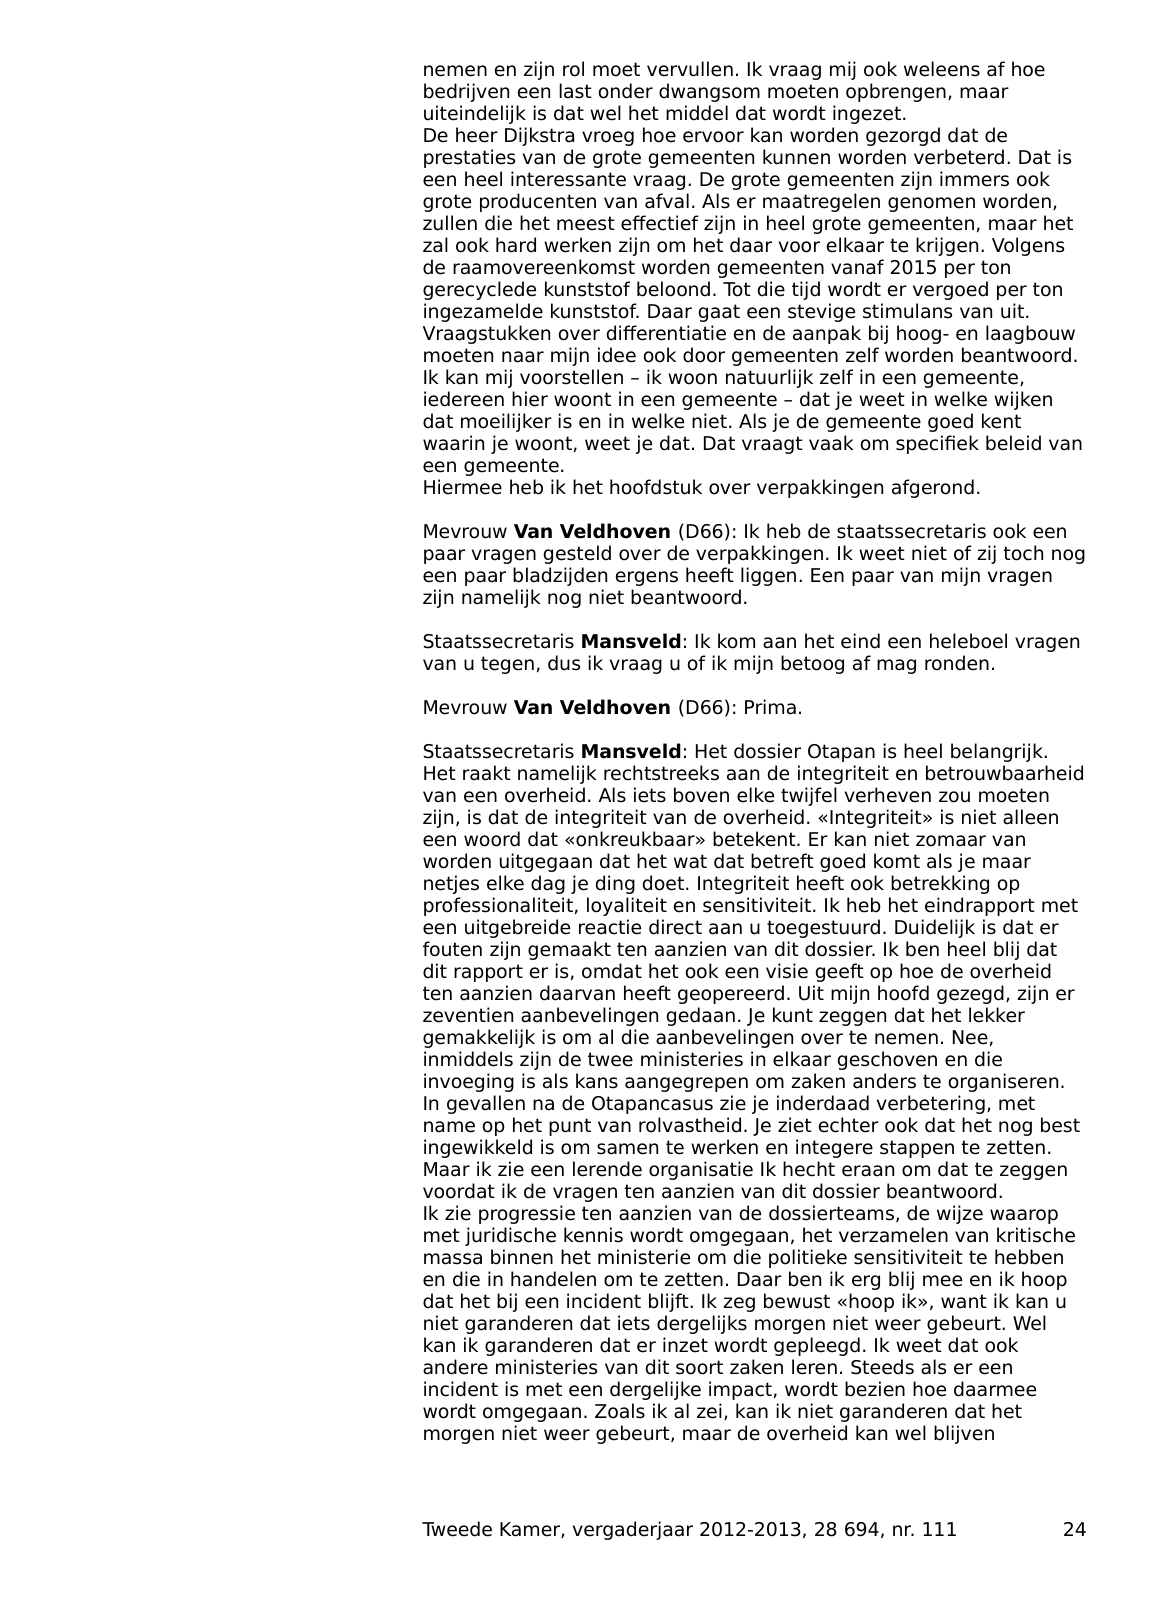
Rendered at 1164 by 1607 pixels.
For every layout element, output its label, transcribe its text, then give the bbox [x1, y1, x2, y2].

text De heer Dijkstra vroeg hoe ervoor kan worden gezorgd dat de prestaties van de grote gemeenten kunnen worden verbeterd. Dat is een heel interessante vraag. De grote gemeenten zijn immers ook grote producenten van afval. Als er maatregelen genomen worden, zullen die het meest effectief zijn in heel grote gemeenten, maar het zal ook hard werken zijn om het daar voor elkaar te krijgen. Volgens de raamovereenkomst worden gemeenten vanaf 2015 per ton gerecyclede kunststof beloond. Tot die tijd wordt er vergoed per ton ingezamelde kunststof. Daar gaat een stevige stimulans van uit. Vraagstukken over differentiatie en de aanpak bij hoog- en laagbouw moeten naar mijn idee ook door gemeenten zelf worden beantwoord. Ik kan mij voorstellen – ik woon natuurlijk zelf in een gemeente, iedereen hier woont in een gemeente – dat je weet in welke wijken dat moeilijker is en in welke niet. Als je de gemeente goed kent waarin je woont, weet je dat. Dat vraagt vaak om specifiek beleid van een gemeente. [422, 125, 1087, 477]
text Mevrouw Van Veldhoven (D66): Prima. [422, 697, 1087, 719]
text Mevrouw Van Veldhoven (D66): Ik heb de staatssecretaris ook een paar vragen gesteld over de verpakkingen. Ik weet niet of zij toch nog een paar bladzijden ergens heeft liggen. Een paar van mijn vragen zijn namelijk nog niet beantwoord. [422, 521, 1087, 609]
text Staatssecretaris Mansveld: Ik kom aan het eind een heleboel vragen van u tegen, dus ik vraag u of ik mijn betoog af mag ronden. [422, 631, 1087, 675]
text Staatssecretaris Mansveld: Het dossier Otapan is heel belangrijk. Het raakt namelijk rechtstreeks aan de integriteit en betrouwbaarheid van een overheid. Als iets boven elke twijfel verheven zou moeten zijn, is dat de integriteit van de overheid. «Integriteit» is niet alleen een woord dat «onkreukbaar» betekent. Er kan niet zomaar van worden uitgegaan dat het wat dat betreft goed komt als je maar netjes elke dag je ding doet. Integriteit heeft ook betrekking op professionaliteit, loyaliteit en sensitiviteit. Ik heb het eindrapport met een uitgebreide reactie direct aan u toegestuurd. Duidelijk is dat er fouten zijn gemaakt ten aanzien van dit dossier. Ik ben heel blij dat dit rapport er is, omdat het ook een visie geeft op hoe de overheid ten aanzien daarvan heeft geopereerd. Uit mijn hoofd gezegd, zijn er zeventien aanbevelingen gedaan. Je kunt zeggen dat het lekker gemakkelijk is om al die aanbevelingen over te nemen. Nee, inmiddels zijn de twee ministeries in elkaar geschoven en die invoeging is als kans aangegrepen om zaken anders te organiseren. In gevallen na de Otapancasus zie je inderdaad verbetering, met name op het punt van rolvastheid. Je ziet echter ook dat het nog best ingewikkeld is om samen te werken en integere stappen te zetten. Maar ik zie een lerende organisatie Ik hecht eraan om dat te zeggen voordat ik de vragen ten aanzien van dit dossier beantwoord. [422, 741, 1087, 1203]
text nemen en zijn rol moet vervullen. Ik vraag mij ook weleens af hoe bedrijven een last onder dwangsom moeten opbrengen, maar uiteindelijk is dat wel het middel dat wordt ingezet. [422, 59, 1087, 125]
text Hiermee heb ik het hoofdstuk over verpakkingen afgerond. [422, 477, 1087, 499]
text Ik zie progressie ten aanzien van de dossierteams, de wijze waarop met juridische kennis wordt omgegaan, het verzamelen van kritische massa binnen het ministerie om die politieke sensitiviteit te hebben en die in handelen om te zetten. Daar ben ik erg blij mee en ik hoop dat het bij een incident blijft. Ik zeg bewust «hoop ik», want ik kan u niet garanderen dat iets dergelijks morgen niet weer gebeurt. Wel kan ik garanderen dat er inzet wordt gepleegd. Ik weet dat ook andere ministeries van dit soort zaken leren. Steeds als er een incident is met een dergelijke impact, wordt bezien hoe daarmee wordt omgegaan. Zoals ik al zei, kan ik niet garanderen dat het morgen niet weer gebeurt, maar de overheid kan wel blijven [422, 1203, 1087, 1444]
